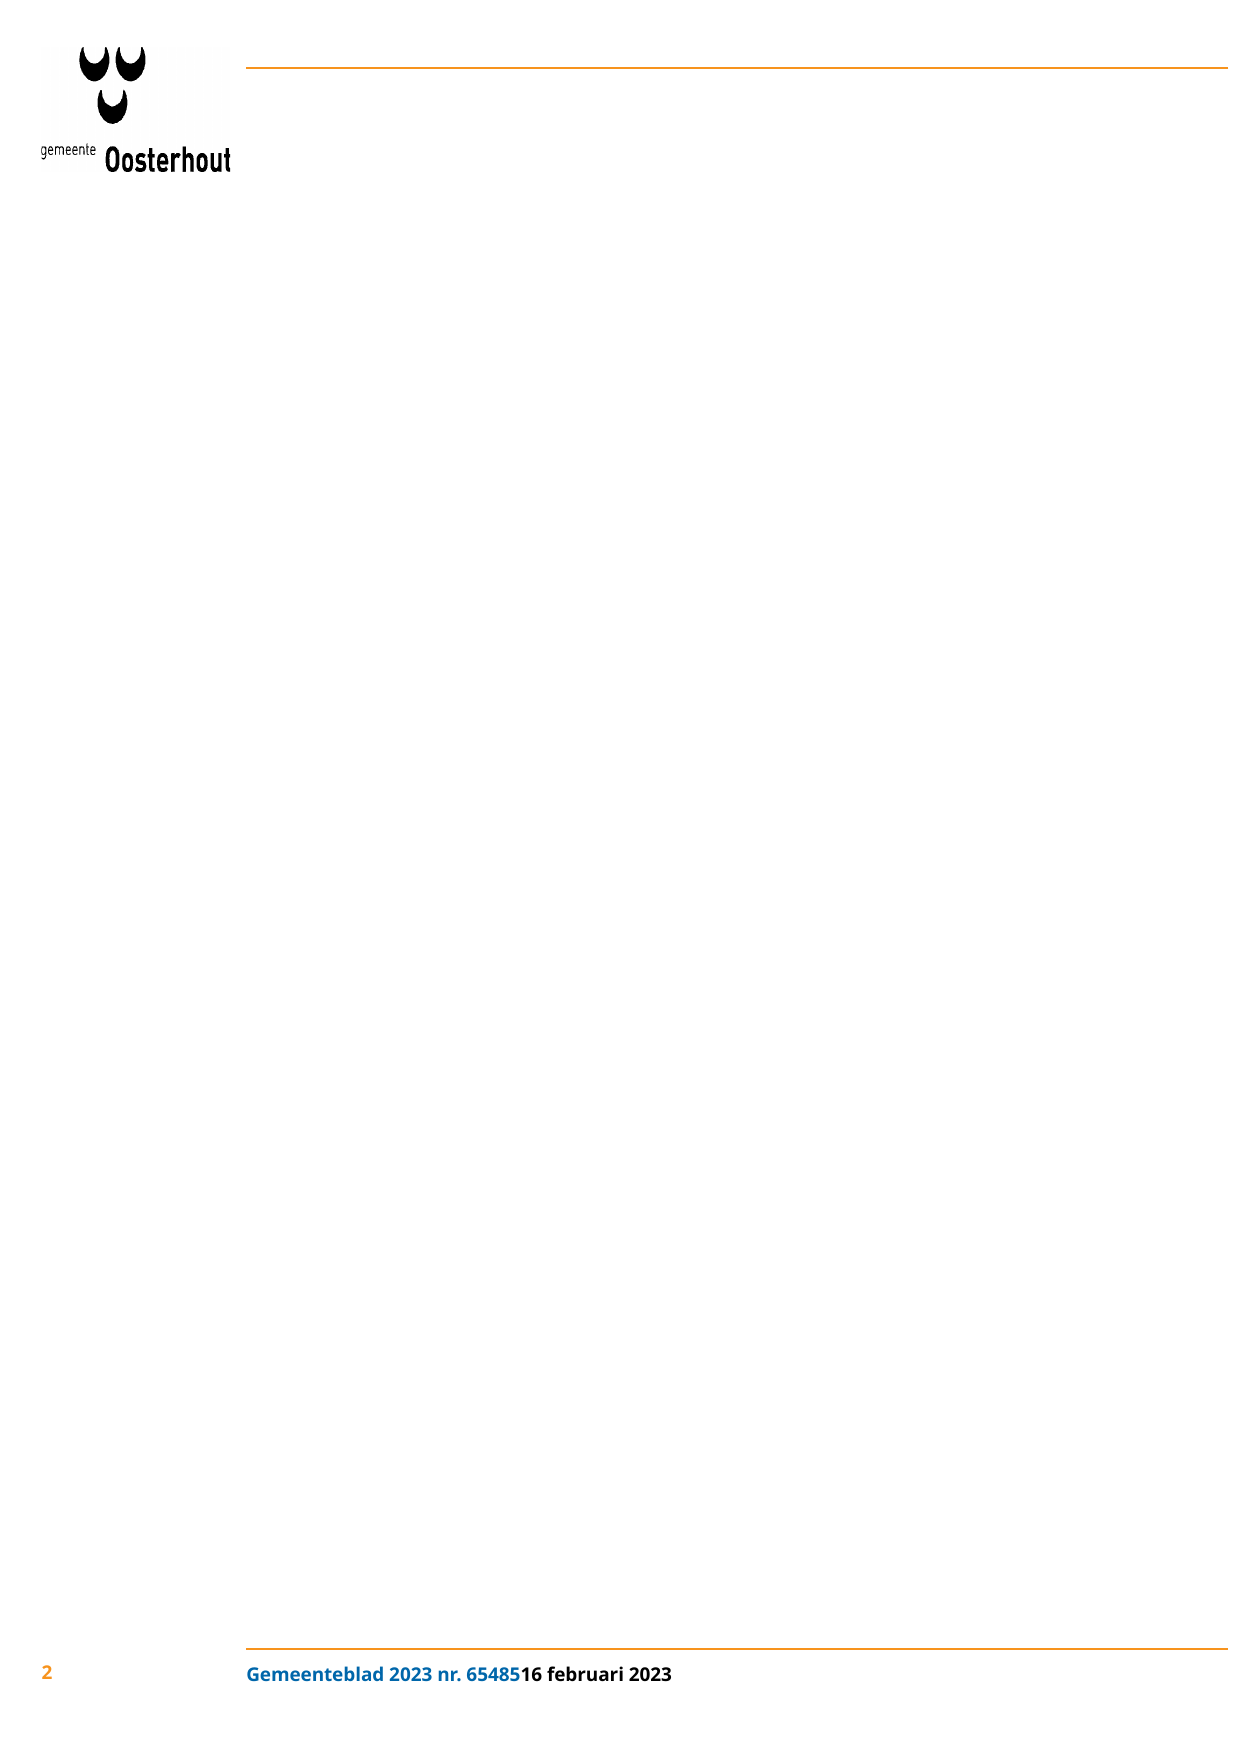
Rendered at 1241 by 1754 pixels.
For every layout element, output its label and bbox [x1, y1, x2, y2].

picture [41, 47, 231, 172]
